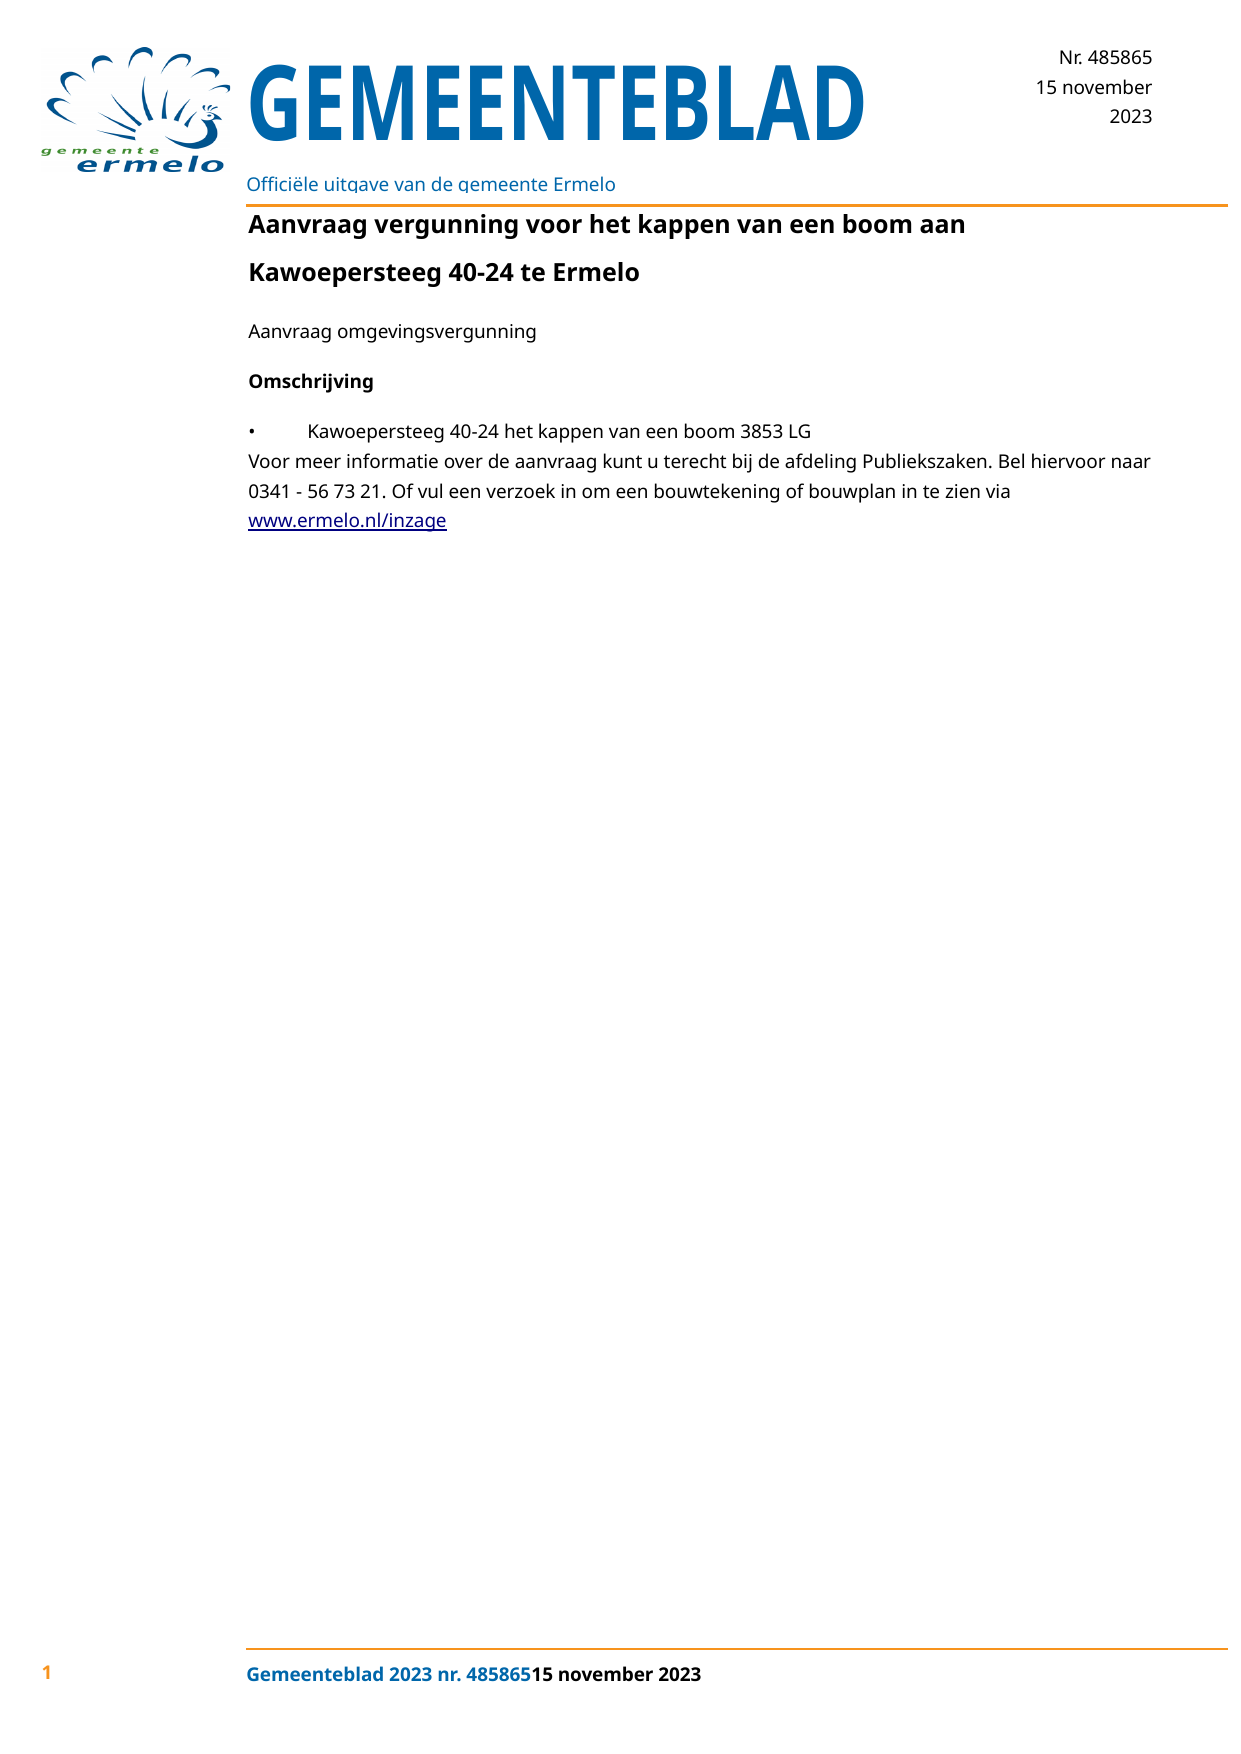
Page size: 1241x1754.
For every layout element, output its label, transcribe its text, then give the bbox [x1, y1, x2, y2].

picture [41, 47, 231, 172]
text Aanvraag vergunning voor het kappen van een boom aan Kawoepersteeg 40-24 te Ermelo [248, 207, 1152, 288]
text Aanvraag omgevingsvergunning [248, 318, 1152, 344]
text Omschrijving [248, 368, 1152, 394]
list Kawoepersteeg 40-24 het kappen van een boom 3853 LG [248, 419, 1152, 444]
text Voor meer informatie over de aanvraag kunt u terecht bij de afdeling Publiekszaken. Bel hiervoor naar 0341 - 56 73 21. Of vul een verzoek in om een bouwtekening of bouwplan in te zien via www.ermelo.nl/inzage [248, 448, 1152, 533]
